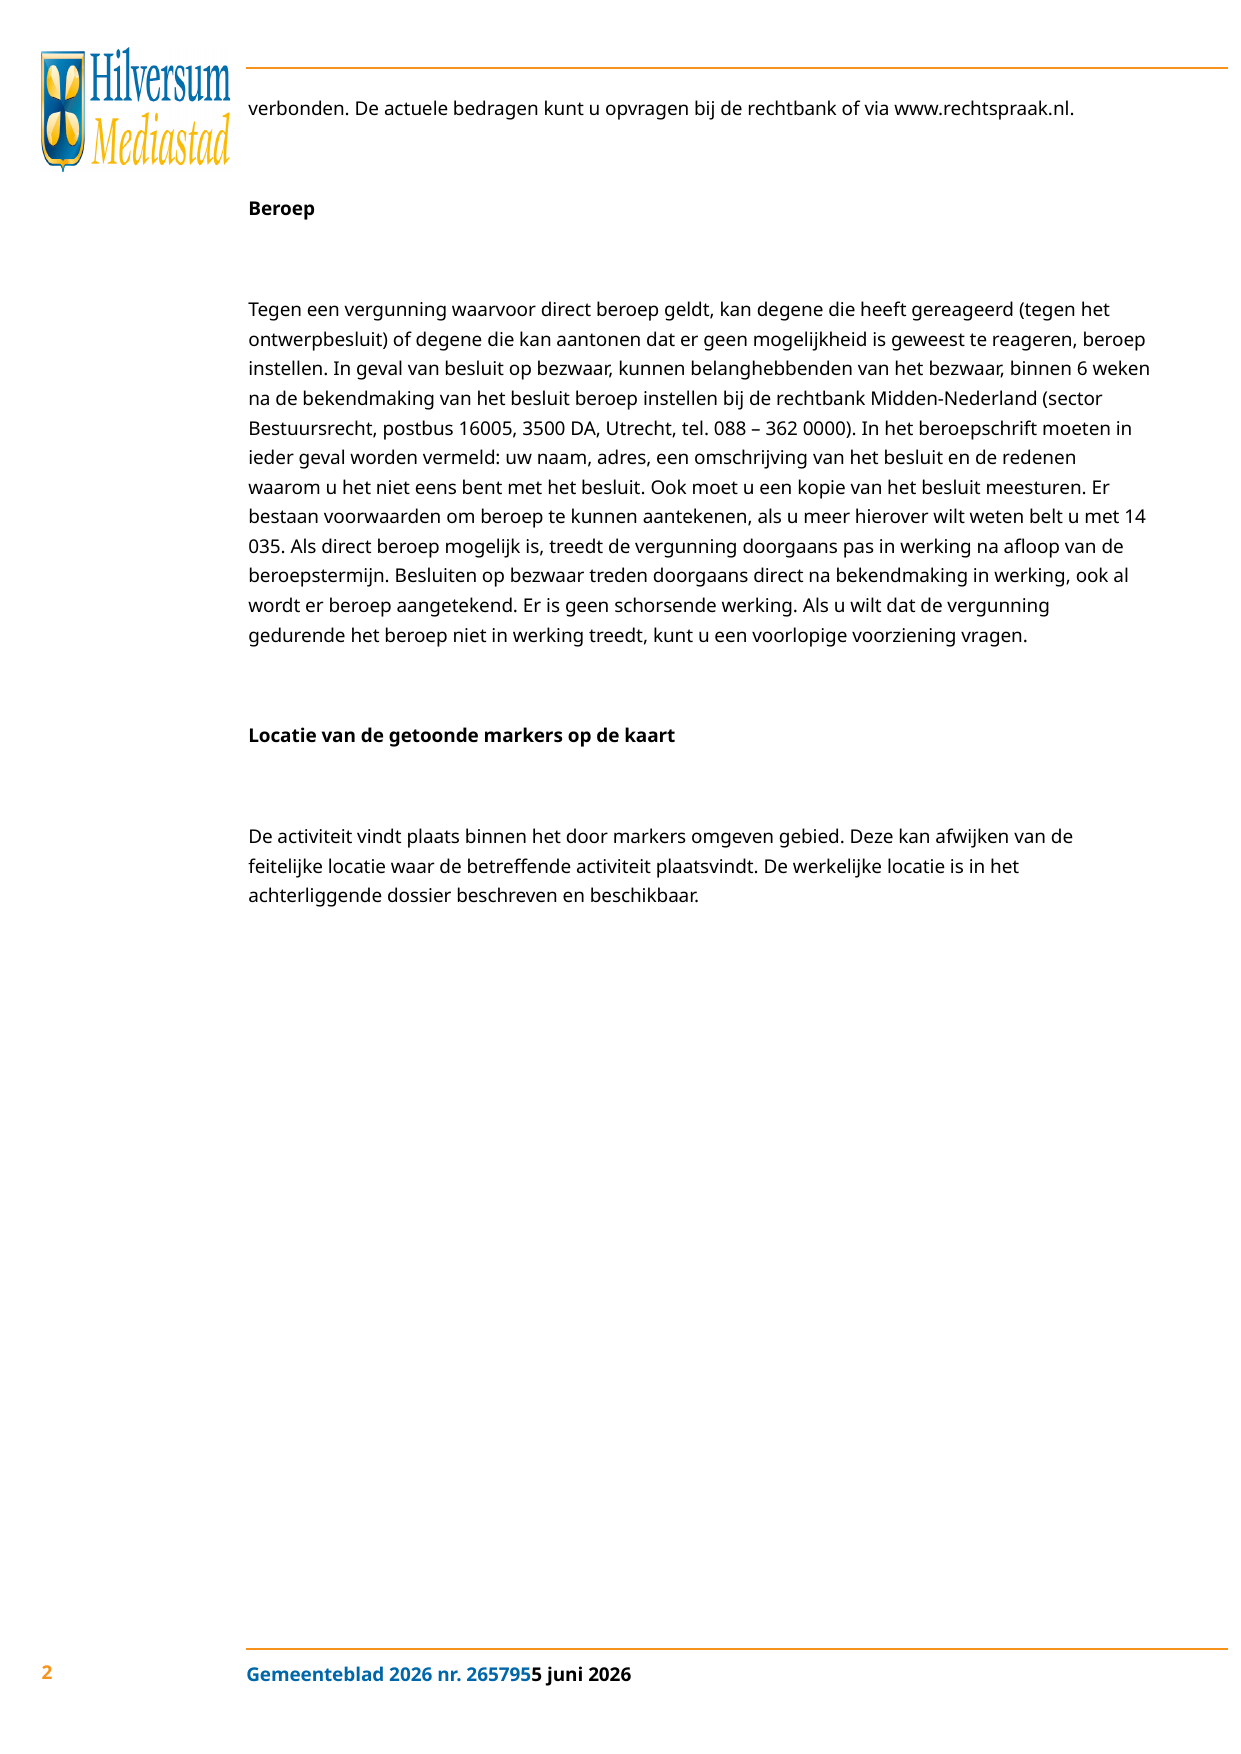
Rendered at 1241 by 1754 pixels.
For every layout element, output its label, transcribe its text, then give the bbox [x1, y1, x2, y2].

picture [41, 47, 231, 172]
text Tegen een vergunning waarvoor direct beroep geldt, kan degene die heeft gereageerd (tegen het ontwerpbesluit) of degene die kan aantonen dat er geen mogelijkheid is geweest te reageren, beroep instellen. In geval van besluit op bezwaar, kunnen belanghebbenden van het bezwaar, binnen 6 weken na de bekendmaking van het besluit beroep instellen bij de rechtbank Midden-Nederland (sector Bestuursrecht, postbus 16005, 3500 DA, Utrecht, tel. 088 – 362 0000). In het beroepschrift moeten in ieder geval worden vermeld: uw naam, adres, een omschrijving van het besluit en de redenen waarom u het niet eens bent met het besluit. Ook moet u een kopie van het besluit meesturen. Er bestaan voorwaarden om beroep te kunnen aantekenen, als u meer hierover wilt weten belt u met 14 035. Als direct beroep mogelijk is, treedt de vergunning doorgaans pas in werking na afloop van de beroepstermijn. Besluiten op bezwaar treden doorgaans direct na bekendmaking in werking, ook al wordt er beroep aangetekend. Er is geen schorsende werking. Als u wilt dat de vergunning gedurende het beroep niet in werking treedt, kunt u een voorlopige voorziening vragen. [248, 296, 1152, 648]
text verbonden. De actuele bedragen kunt u opvragen bij de rechtbank of via www.rechtspraak.nl. [248, 95, 1152, 121]
text Beroep [248, 196, 1152, 221]
text Locatie van de getoonde markers op de kaart [248, 723, 1152, 748]
text De activiteit vindt plaats binnen het door markers omgeven gebied. Deze kan afwijken van de feitelijke locatie waar de betreffende activiteit plaatsvindt. De werkelijke locatie is in het achterliggende dossier beschreven en beschikbaar. [248, 823, 1152, 908]
